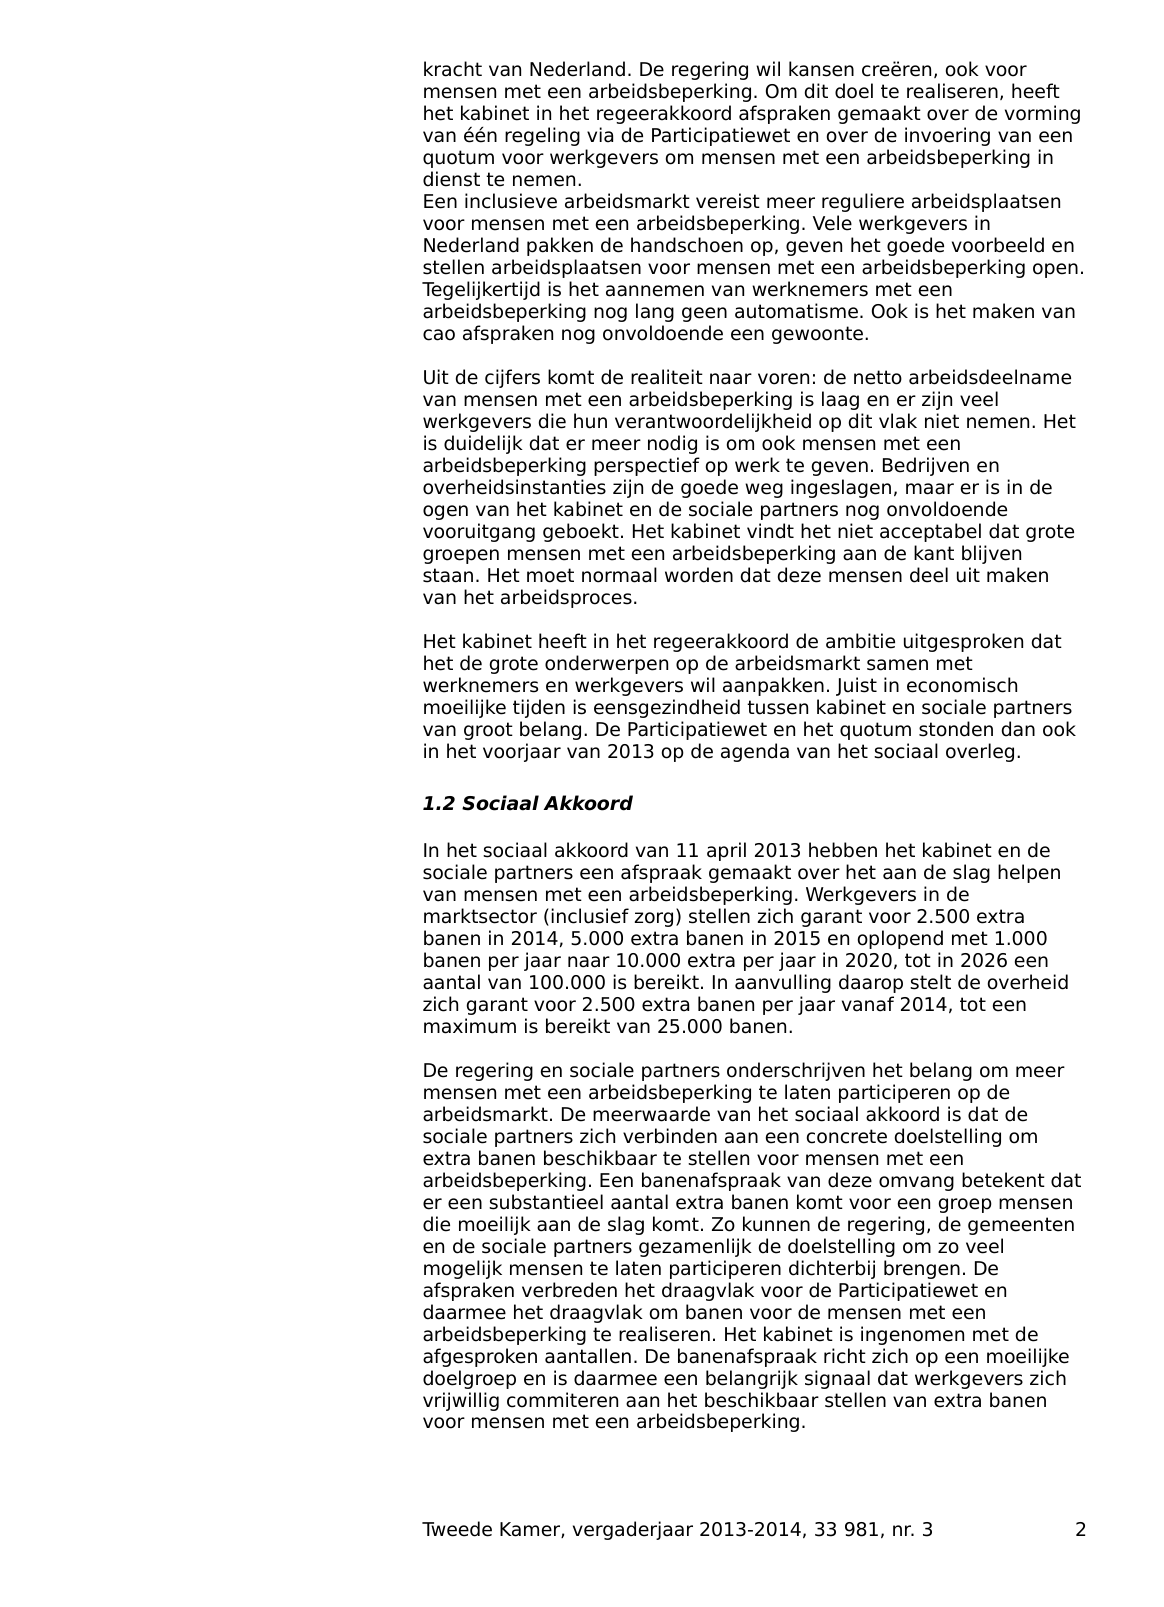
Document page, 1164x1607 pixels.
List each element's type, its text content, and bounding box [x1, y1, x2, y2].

subtitle 1.2 Sociaal Akkoord [422, 793, 1087, 815]
text In het sociaal akkoord van 11 april 2013 hebben het kabinet en de sociale partners een afspraak gemaakt over het aan de slag helpen van mensen met een arbeidsbeperking. Werkgevers in de marktsector (inclusief zorg) stellen zich garant voor 2.500 extra banen in 2014, 5.000 extra banen in 2015 en oplopend met 1.000 banen per jaar naar 10.000 extra per jaar in 2020, tot in 2026 een aantal van 100.000 is bereikt. In aanvulling daarop stelt de overheid zich garant voor 2.500 extra banen per jaar vanaf 2014, tot een maximum is bereikt van 25.000 banen. [422, 840, 1087, 1038]
text Het kabinet heeft in het regeerakkoord de ambitie uitgesproken dat het de grote onderwerpen op de arbeidsmarkt samen met werknemers en werkgevers wil aanpakken. Juist in economisch moeilijke tijden is eensgezindheid tussen kabinet en sociale partners van groot belang. De Participatiewet en het quotum stonden dan ook in het voorjaar van 2013 op de agenda van het sociaal overleg. [422, 631, 1087, 763]
text Een inclusieve arbeidsmarkt vereist meer reguliere arbeidsplaatsen voor mensen met een arbeidsbeperking. Vele werkgevers in Nederland pakken de handschoen op, geven het goede voorbeeld en stellen arbeidsplaatsen voor mensen met een arbeidsbeperking open. Tegelijkertijd is het aannemen van werknemers met een arbeidsbeperking nog lang geen automatisme. Ook is het maken van cao afspraken nog onvoldoende een gewoonte. [422, 191, 1087, 345]
text De regering en sociale partners onderschrijven het belang om meer mensen met een arbeidsbeperking te laten participeren op de arbeidsmarkt. De meerwaarde van het sociaal akkoord is dat de sociale partners zich verbinden aan een concrete doelstelling om extra banen beschikbaar te stellen voor mensen met een arbeidsbeperking. Een banenafspraak van deze omvang betekent dat er een substantieel aantal extra banen komt voor een groep mensen die moeilijk aan de slag komt. Zo kunnen de regering, de gemeenten en de sociale partners gezamenlijk de doelstelling om zo veel mogelijk mensen te laten participeren dichterbij brengen. De afspraken verbreden het draagvlak voor de Participatiewet en daarmee het draagvlak om banen voor de mensen met een arbeidsbeperking te realiseren. Het kabinet is ingenomen met de afgesproken aantallen. De banenafspraak richt zich op een moeilijke doelgroep en is daarmee een belangrijk signaal dat werkgevers zich vrijwillig commiteren aan het beschikbaar stellen van extra banen voor mensen met een arbeidsbeperking. [422, 1060, 1087, 1433]
text kracht van Nederland. De regering wil kansen creëren, ook voor mensen met een arbeidsbeperking. Om dit doel te realiseren, heeft het kabinet in het regeerakkoord afspraken gemaakt over de vorming van één regeling via de Participatiewet en over de invoering van een quotum voor werkgevers om mensen met een arbeidsbeperking in dienst te nemen. [422, 59, 1087, 191]
text Uit de cijfers komt de realiteit naar voren: de netto arbeidsdeelname van mensen met een arbeidsbeperking is laag en er zijn veel werkgevers die hun verantwoordelijkheid op dit vlak niet nemen. Het is duidelijk dat er meer nodig is om ook mensen met een arbeidsbeperking perspectief op werk te geven. Bedrijven en overheidsinstanties zijn de goede weg ingeslagen, maar er is in de ogen van het kabinet en de sociale partners nog onvoldoende vooruitgang geboekt. Het kabinet vindt het niet acceptabel dat grote groepen mensen met een arbeidsbeperking aan de kant blijven staan. Het moet normaal worden dat deze mensen deel uit maken van het arbeidsproces. [422, 367, 1087, 609]
